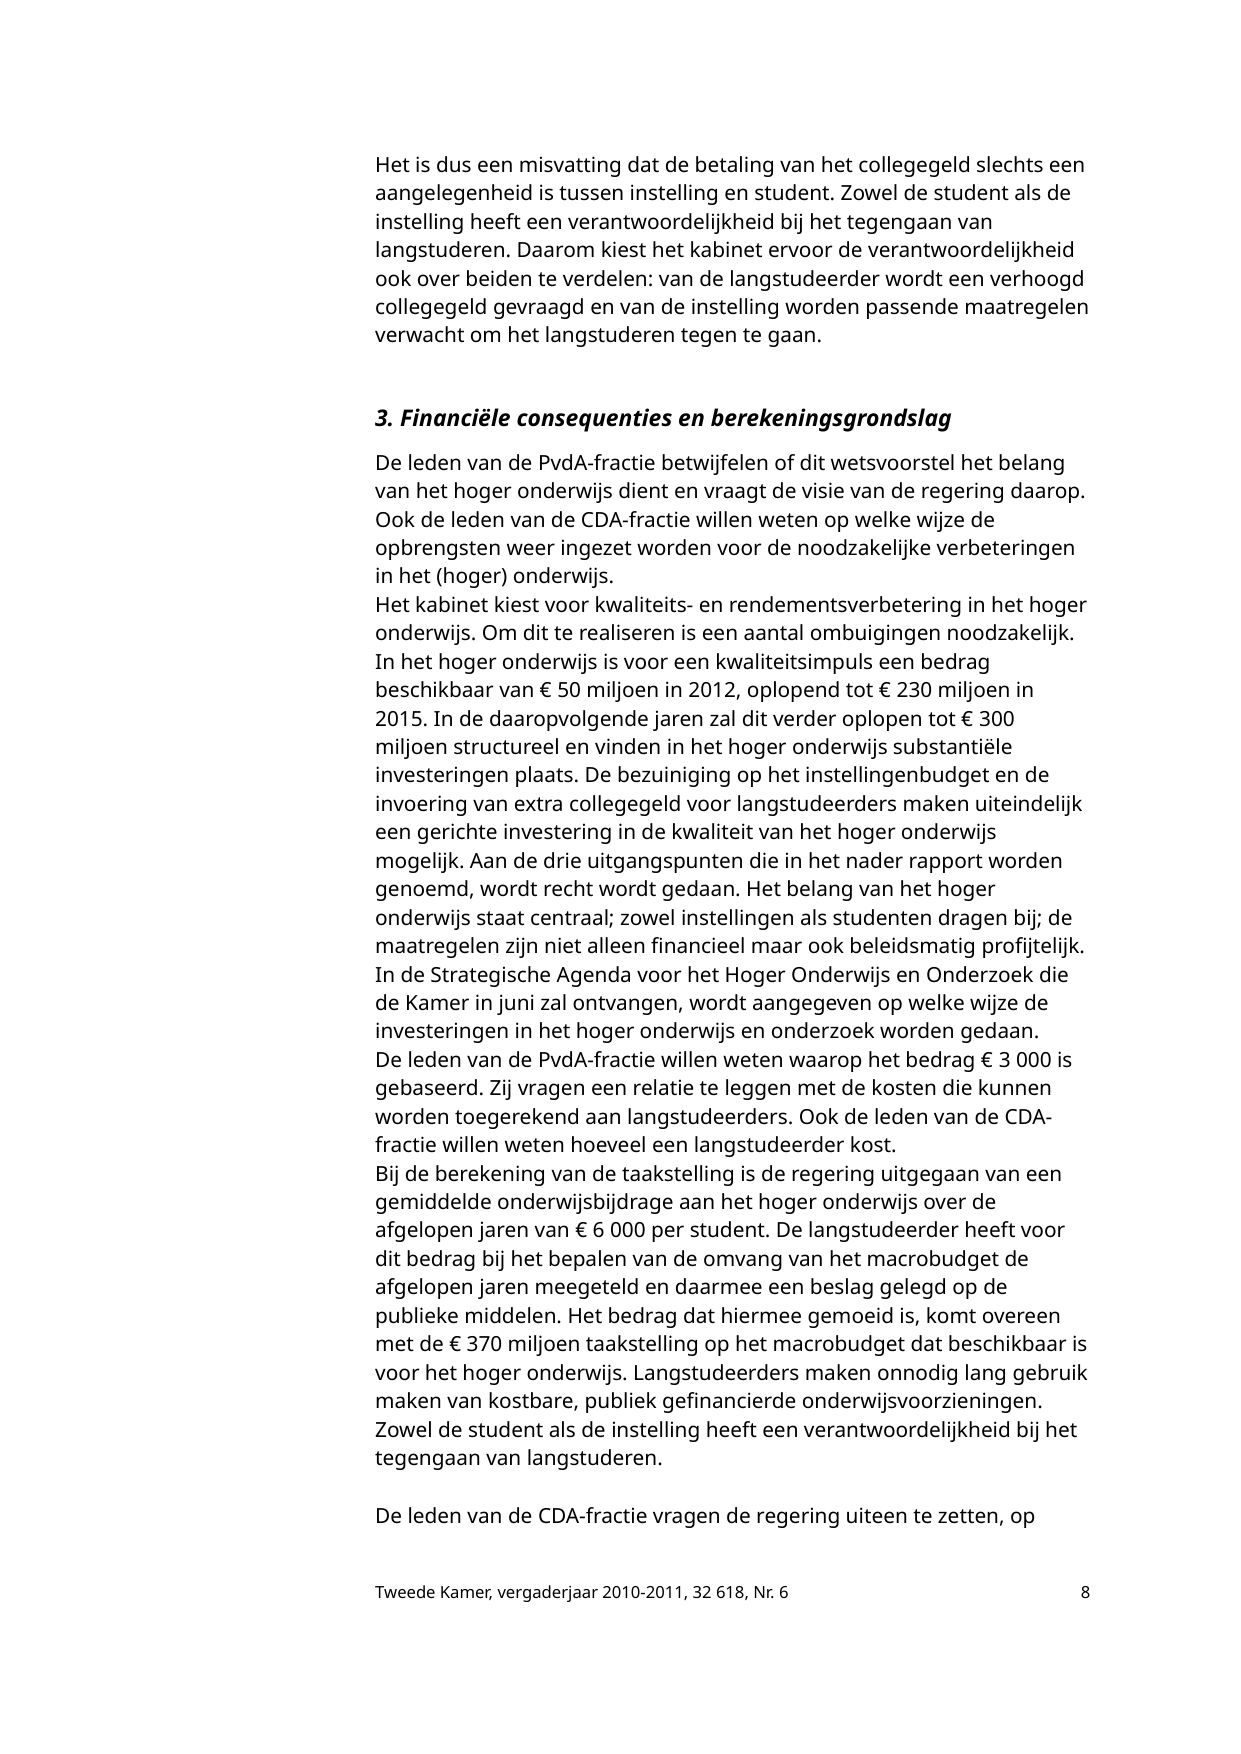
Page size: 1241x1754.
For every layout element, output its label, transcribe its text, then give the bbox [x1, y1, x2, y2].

subtitle 3. Financiële consequenties en berekeningsgrondslag [375, 402, 1090, 433]
text Bij de berekening van de taakstelling is de regering uitgegaan van een gemiddelde onderwijsbijdrage aan het hoger onderwijs over de afgelopen jaren van € 6 000 per student. De langstudeerder heeft voor dit bedrag bij het bepalen van de omvang van het macrobudget de afgelopen jaren meegeteld en daarmee een beslag gelegd op de publieke middelen. Het bedrag dat hiermee gemoeid is, komt overeen met de € 370 miljoen taakstelling op het macrobudget dat beschikbaar is voor het hoger onderwijs. Langstudeerders maken onnodig lang gebruik maken van kostbare, publiek gefinancierde onderwijsvoorzieningen. Zowel de student als de instelling heeft een verantwoordelijkheid bij het tegengaan van langstuderen. [375, 1159, 1090, 1472]
text Het is dus een misvatting dat de betaling van het collegegeld slechts een aangelegenheid is tussen instelling en student. Zowel de student als de instelling heeft een verantwoordelijkheid bij het tegengaan van langstuderen. Daarom kiest het kabinet ervoor de verantwoordelijkheid ook over beiden te verdelen: van de langstudeerder wordt een verhoogd collegegeld gevraagd en van de instelling worden passende maatregelen verwacht om het langstuderen tegen te gaan. [375, 150, 1090, 349]
text Het kabinet kiest voor kwaliteits- en rendementsverbetering in het hoger onderwijs. Om dit te realiseren is een aantal ombuigingen noodzakelijk. In het hoger onderwijs is voor een kwaliteitsimpuls een bedrag beschikbaar van € 50 miljoen in 2012, oplopend tot € 230 miljoen in 2015. In de daaropvolgende jaren zal dit verder oplopen tot € 300 miljoen structureel en vinden in het hoger onderwijs substantiële investeringen plaats. De bezuiniging op het instellingenbudget en de invoering van extra collegegeld voor langstudeerders maken uiteindelijk een gerichte investering in de kwaliteit van het hoger onderwijs mogelijk. Aan de drie uitgangspunten die in het nader rapport worden genoemd, wordt recht wordt gedaan. Het belang van het hoger onderwijs staat centraal; zowel instellingen als studenten dragen bij; de maatregelen zijn niet alleen financieel maar ook beleidsmatig profijtelijk. In de Strategische Agenda voor het Hoger Onderwijs en Onderzoek die de Kamer in juni zal ontvangen, wordt aangegeven op welke wijze de investeringen in het hoger onderwijs en onderzoek worden gedaan. [375, 590, 1090, 1045]
text De leden van de CDA-fractie vragen de regering uiteen te zetten, op [375, 1502, 1090, 1530]
text De leden van de PvdA-fractie willen weten waarop het bedrag € 3 000 is gebaseerd. Zij vragen een relatie te leggen met de kosten die kunnen worden toegerekend aan langstudeerders. Ook de leden van de CDA-fractie willen weten hoeveel een langstudeerder kost. [375, 1045, 1090, 1159]
text De leden van de PvdA-fractie betwijfelen of dit wetsvoorstel het belang van het hoger onderwijs dient en vraagt de visie van de regering daarop. Ook de leden van de CDA-fractie willen weten op welke wijze de opbrengsten weer ingezet worden voor de noodzakelijke verbeteringen in het (hoger) onderwijs. [375, 448, 1090, 590]
